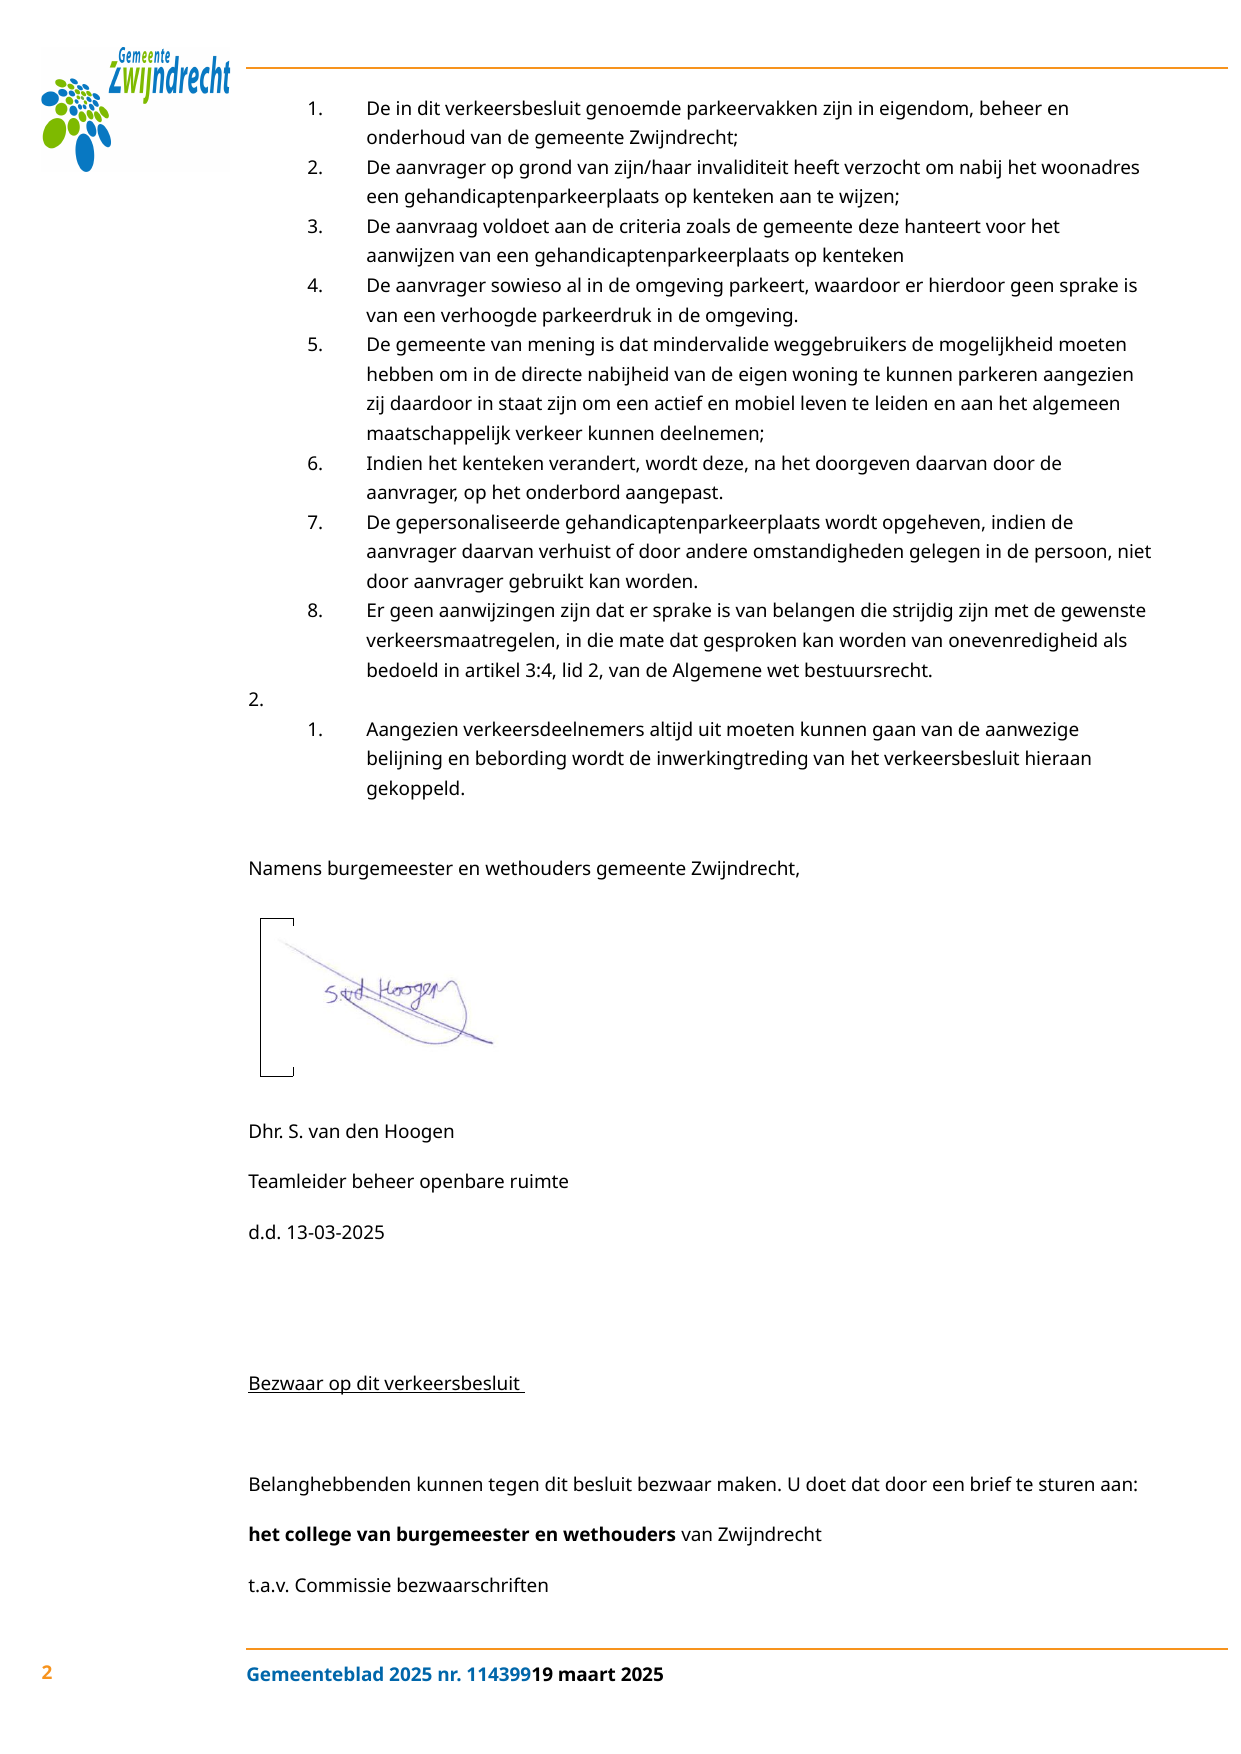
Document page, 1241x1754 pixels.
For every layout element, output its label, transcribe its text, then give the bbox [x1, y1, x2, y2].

list Indien het kenteken verandert, wordt deze, na het doorgeven daarvan door de aanvrager, op het onderbord aangepast. [307, 450, 1152, 505]
list De aanvrager sowieso al in de omgeving parkeert, waardoor er hierdoor geen sprake is van een verhoogde parkeerdruk in de omgeving. [307, 272, 1152, 328]
picture [268, 926, 507, 1067]
list De aanvrager op grond van zijn/haar invaliditeit heeft verzocht om nabij het woonadres een gehandicaptenparkeerplaats op kenteken aan te wijzen; [307, 154, 1152, 209]
picture [41, 47, 231, 172]
text Belanghebbenden kunnen tegen dit besluit bezwaar maken. U doet dat door een brief te sturen aan: [248, 1471, 1152, 1497]
list De gepersonaliseerde gehandicaptenparkeerplaats wordt opgeheven, indien de aanvrager daarvan verhuist of door andere omstandigheden gelegen in de persoon, niet door aanvrager gebruikt kan worden. [307, 509, 1152, 594]
text Bezwaar op dit verkeersbesluit [248, 1370, 1152, 1396]
list De aanvraag voldoet aan de criteria zoals de gemeente deze hanteert voor het aanwijzen van een gehandicaptenparkeerplaats op kenteken [307, 213, 1152, 268]
list De in dit verkeersbesluit genoemde parkeervakken zijn in eigendom, beheer en onderhoud van de gemeente Zwijndrecht; [307, 95, 1152, 150]
text Namens burgemeester en wethouders gemeente Zwijndrecht, [248, 855, 1152, 881]
text Dhr. S. van den Hoogen [248, 1118, 1152, 1144]
text t.a.v. Commissie bezwaarschriften [248, 1572, 1152, 1598]
text het college van burgemeester en wethouders van Zwijndrecht [248, 1521, 1152, 1547]
list De gemeente van mening is dat mindervalide weggebruikers de mogelijkheid moeten hebben om in de directe nabijheid van de eigen woning te kunnen parkeren aangezien zij daardoor in staat zijn om een actief en mobiel leven te leiden en aan het algemeen maatschappelijk verkeer kunnen deelnemen; [307, 331, 1152, 446]
text Teamleider beheer openbare ruimte [248, 1168, 1152, 1194]
list Er geen aanwijzingen zijn dat er sprake is van belangen die strijdig zijn met de gewenste verkeersmaatregelen, in die mate dat gesproken kan worden van onevenredigheid als bedoeld in artikel 3:4, lid 2, van de Algemene wet bestuursrecht. [307, 598, 1152, 683]
list Aangezien verkeersdeelnemers altijd uit moeten kunnen gaan van de aanwezige belijning en bebording wordt de inwerkingtreding van het verkeersbesluit hieraan gekoppeld. [307, 716, 1152, 801]
text d.d. 13-03-2025 [248, 1219, 1152, 1245]
